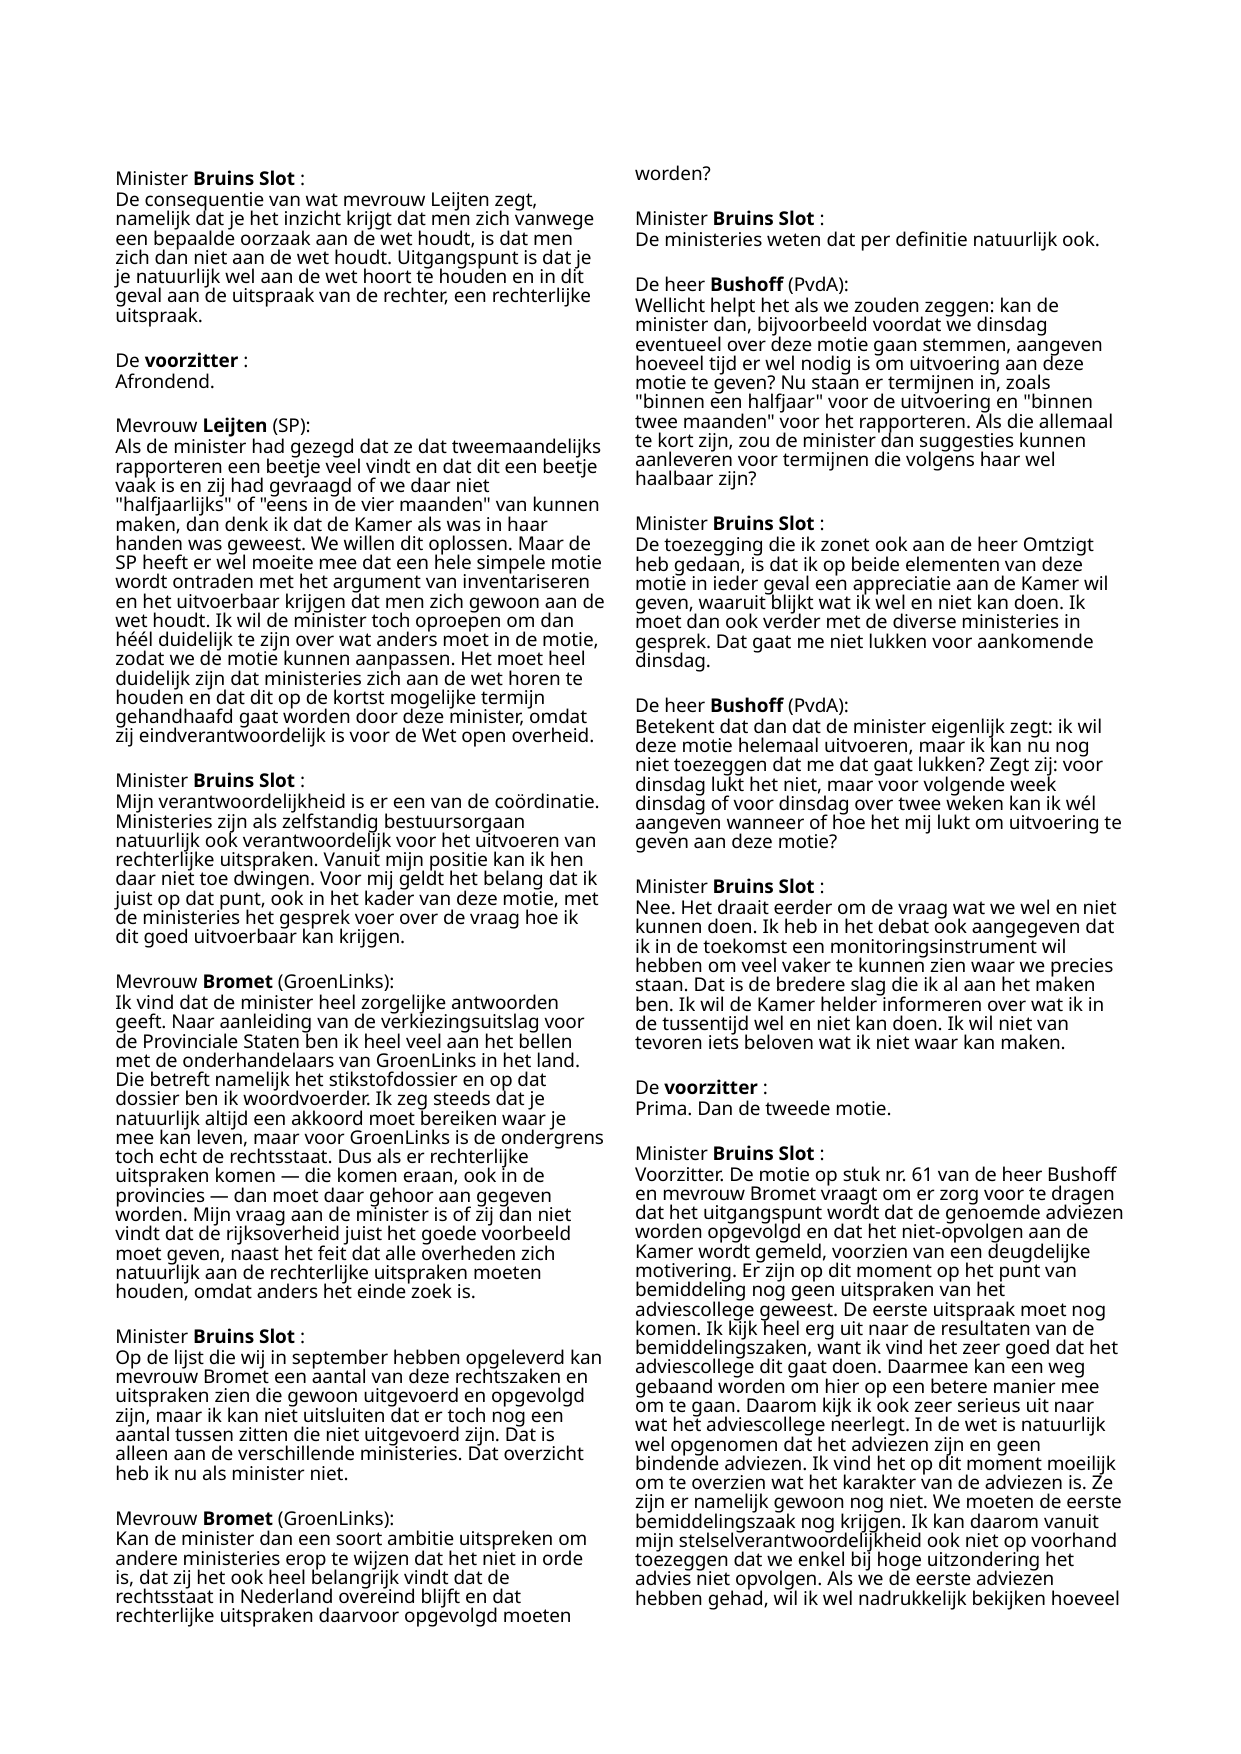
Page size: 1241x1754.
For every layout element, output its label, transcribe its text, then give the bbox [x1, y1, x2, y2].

text Mevrouw Leijten (SP): [115, 413, 605, 438]
text De voorzitter : [115, 347, 605, 373]
text Minister Bruins Slot : [115, 768, 605, 793]
text Minister Bruins Slot : [635, 873, 1125, 899]
text Mevrouw Bromet (GroenLinks): [115, 1505, 605, 1530]
text Minister Bruins Slot : [115, 1323, 605, 1349]
text Minister Bruins Slot : [635, 511, 1125, 536]
text Wellicht helpt het als we zouden zeggen: kan de minister dan, bijvoorbeeld voordat we dinsdag eventueel over deze motie gaan stemmen, aangeven hoeveel tijd er wel nodig is om uitvoering aan deze motie te geven? Nu staan er termijnen in, zoals "binnen een halfjaar" voor de uitvoering en "binnen twee maanden" voor het rapporteren. Als die allemaal te kort zijn, zou de minister dan suggesties kunnen aanleveren voor termijnen die volgens haar wel haalbaar zijn? [635, 297, 1125, 490]
text De heer Bushoff (PvdA): [635, 271, 1125, 297]
text Als de minister had gezegd dat ze dat tweemaandelijks rapporteren een beetje veel vindt en dat dit een beetje vaak is en zij had gevraagd of we daar niet "halfjaarlijks" of "eens in de vier maanden" van kunnen maken, dan denk ik dat de Kamer als was in haar handen was geweest. We willen dit oplossen. Maar de SP heeft er wel moeite mee dat een hele simpele motie wordt ontraden met het argument van inventariseren en het uitvoerbaar krijgen dat men zich gewoon aan de wet houdt. Ik wil de minister toch oproepen om dan héél duidelijk te zijn over wat anders moet in de motie, zodat we de motie kunnen aanpassen. Het moet heel duidelijk zijn dat ministeries zich aan de wet horen te houden en dat dit op de kortst mogelijke termijn gehandhaafd gaat worden door deze minister, omdat zij eindverantwoordelijk is voor de Wet open overheid. [115, 438, 605, 747]
text Minister Bruins Slot : [635, 205, 1125, 231]
text Mevrouw Bromet (GroenLinks): [115, 968, 605, 994]
text worden? [635, 165, 1125, 184]
text Mijn verantwoordelijkheid is er een van de coördinatie. Ministeries zijn als zelfstandig bestuursorgaan natuurlijk ook verantwoordelijk voor het uitvoeren van rechterlijke uitspraken. Vanuit mijn positie kan ik hen daar niet toe dwingen. Voor mij geldt het belang dat ik juist op dat punt, ook in het kader van deze motie, met de ministeries het gesprek voer over de vraag hoe ik dit goed uitvoerbaar kan krijgen. [115, 793, 605, 947]
text De ministeries weten dat per definitie natuurlijk ook. [635, 231, 1125, 250]
text De voorzitter : [635, 1074, 1125, 1100]
text Minister Bruins Slot : [115, 165, 605, 191]
text De heer Bushoff (PvdA): [635, 692, 1125, 718]
text Voorzitter. De motie op stuk nr. 61 van de heer Bushoff en mevrouw Bromet vraagt om er zorg voor te dragen dat het uitgangspunt wordt dat de genoemde adviezen worden opgevolgd en dat het niet-opvolgen aan de Kamer wordt gemeld, voorzien van een deugdelijke motivering. Er zijn op dit moment op het punt van bemiddeling nog geen uitspraken van het adviescollege geweest. De eerste uitspraak moet nog komen. Ik kijk heel erg uit naar de resultaten van de bemiddelingszaken, want ik vind het zeer goed dat het adviescollege dit gaat doen. Daarmee kan een weg gebaand worden om hier op een betere manier mee om te gaan. Daarom kijk ik ook zeer serieus uit naar wat het adviescollege neerlegt. In de wet is natuurlijk wel opgenomen dat het adviezen zijn en geen bindende adviezen. Ik vind het op dit moment moeilijk om te overzien wat het karakter van de adviezen is. Ze zijn er namelijk gewoon nog niet. We moeten de eerste bemiddelingszaak nog krijgen. Ik kan daarom vanuit mijn stelselverantwoordelijkheid ook niet op voorhand toezeggen dat we enkel bij hoge uitzondering het advies niet opvolgen. Als we de eerste adviezen hebben gehad, wil ik wel nadrukkelijk bekijken hoeveel [635, 1166, 1125, 1609]
text Betekent dat dan dat de minister eigenlijk zegt: ik wil deze motie helemaal uitvoeren, maar ik kan nu nog niet toezeggen dat me dat gaat lukken? Zegt zij: voor dinsdag lukt het niet, maar voor volgende week dinsdag of voor dinsdag over twee weken kan ik wél aangeven wanneer of hoe het mij lukt om uitvoering te geven aan deze motie? [635, 718, 1125, 853]
text Op de lijst die wij in september hebben opgeleverd kan mevrouw Bromet een aantal van deze rechtszaken en uitspraken zien die gewoon uitgevoerd en opgevolgd zijn, maar ik kan niet uitsluiten dat er toch nog een aantal tussen zitten die niet uitgevoerd zijn. Dat is alleen aan de verschillende ministeries. Dat overzicht heb ik nu als minister niet. [115, 1349, 605, 1484]
text Afrondend. [115, 373, 605, 392]
text Ik vind dat de minister heel zorgelijke antwoorden geeft. Naar aanleiding van de verkiezingsuitslag voor de Provinciale Staten ben ik heel veel aan het bellen met de onderhandelaars van GroenLinks in het land. Die betreft namelijk het stikstofdossier en op dat dossier ben ik woordvoerder. Ik zeg steeds dat je natuurlijk altijd een akkoord moet bereiken waar je mee kan leven, maar voor GroenLinks is de ondergrens toch echt de rechtsstaat. Dus als er rechterlijke uitspraken komen — die komen eraan, ook in de provincies — dan moet daar gehoor aan gegeven worden. Mijn vraag aan de minister is of zij dan niet vindt dat de rijksoverheid juist het goede voorbeeld moet geven, naast het feit dat alle overheden zich natuurlijk aan de rechterlijke uitspraken moeten houden, omdat anders het einde zoek is. [115, 994, 605, 1302]
text Prima. Dan de tweede motie. [635, 1100, 1125, 1119]
text De toezegging die ik zonet ook aan de heer Omtzigt heb gedaan, is dat ik op beide elementen van deze motie in ieder geval een appreciatie aan de Kamer wil geven, waaruit blijkt wat ik wel en niet kan doen. Ik moet dan ook verder met de diverse ministeries in gesprek. Dat gaat me niet lukken voor aankomende dinsdag. [635, 536, 1125, 671]
text De consequentie van wat mevrouw Leijten zegt, namelijk dat je het inzicht krijgt dat men zich vanwege een bepaalde oorzaak aan de wet houdt, is dat men zich dan niet aan de wet houdt. Uitgangspunt is dat je je natuurlijk wel aan de wet hoort te houden en in dit geval aan de uitspraak van de rechter, een rechterlijke uitspraak. [115, 191, 605, 326]
text Nee. Het draait eerder om de vraag wat we wel en niet kunnen doen. Ik heb in het debat ook aangegeven dat ik in de toekomst een monitoringsinstrument wil hebben om veel vaker te kunnen zien waar we precies staan. Dat is de bredere slag die ik al aan het maken ben. Ik wil de Kamer helder informeren over wat ik in de tussentijd wel en niet kan doen. Ik wil niet van tevoren iets beloven wat ik niet waar kan maken. [635, 899, 1125, 1053]
text Minister Bruins Slot : [635, 1140, 1125, 1166]
text Kan de minister dan een soort ambitie uitspreken om andere ministeries erop te wijzen dat het niet in orde is, dat zij het ook heel belangrijk vindt dat de rechtsstaat in Nederland overeind blijft en dat rechterlijke uitspraken daarvoor opgevolgd moeten [115, 1530, 605, 1627]
